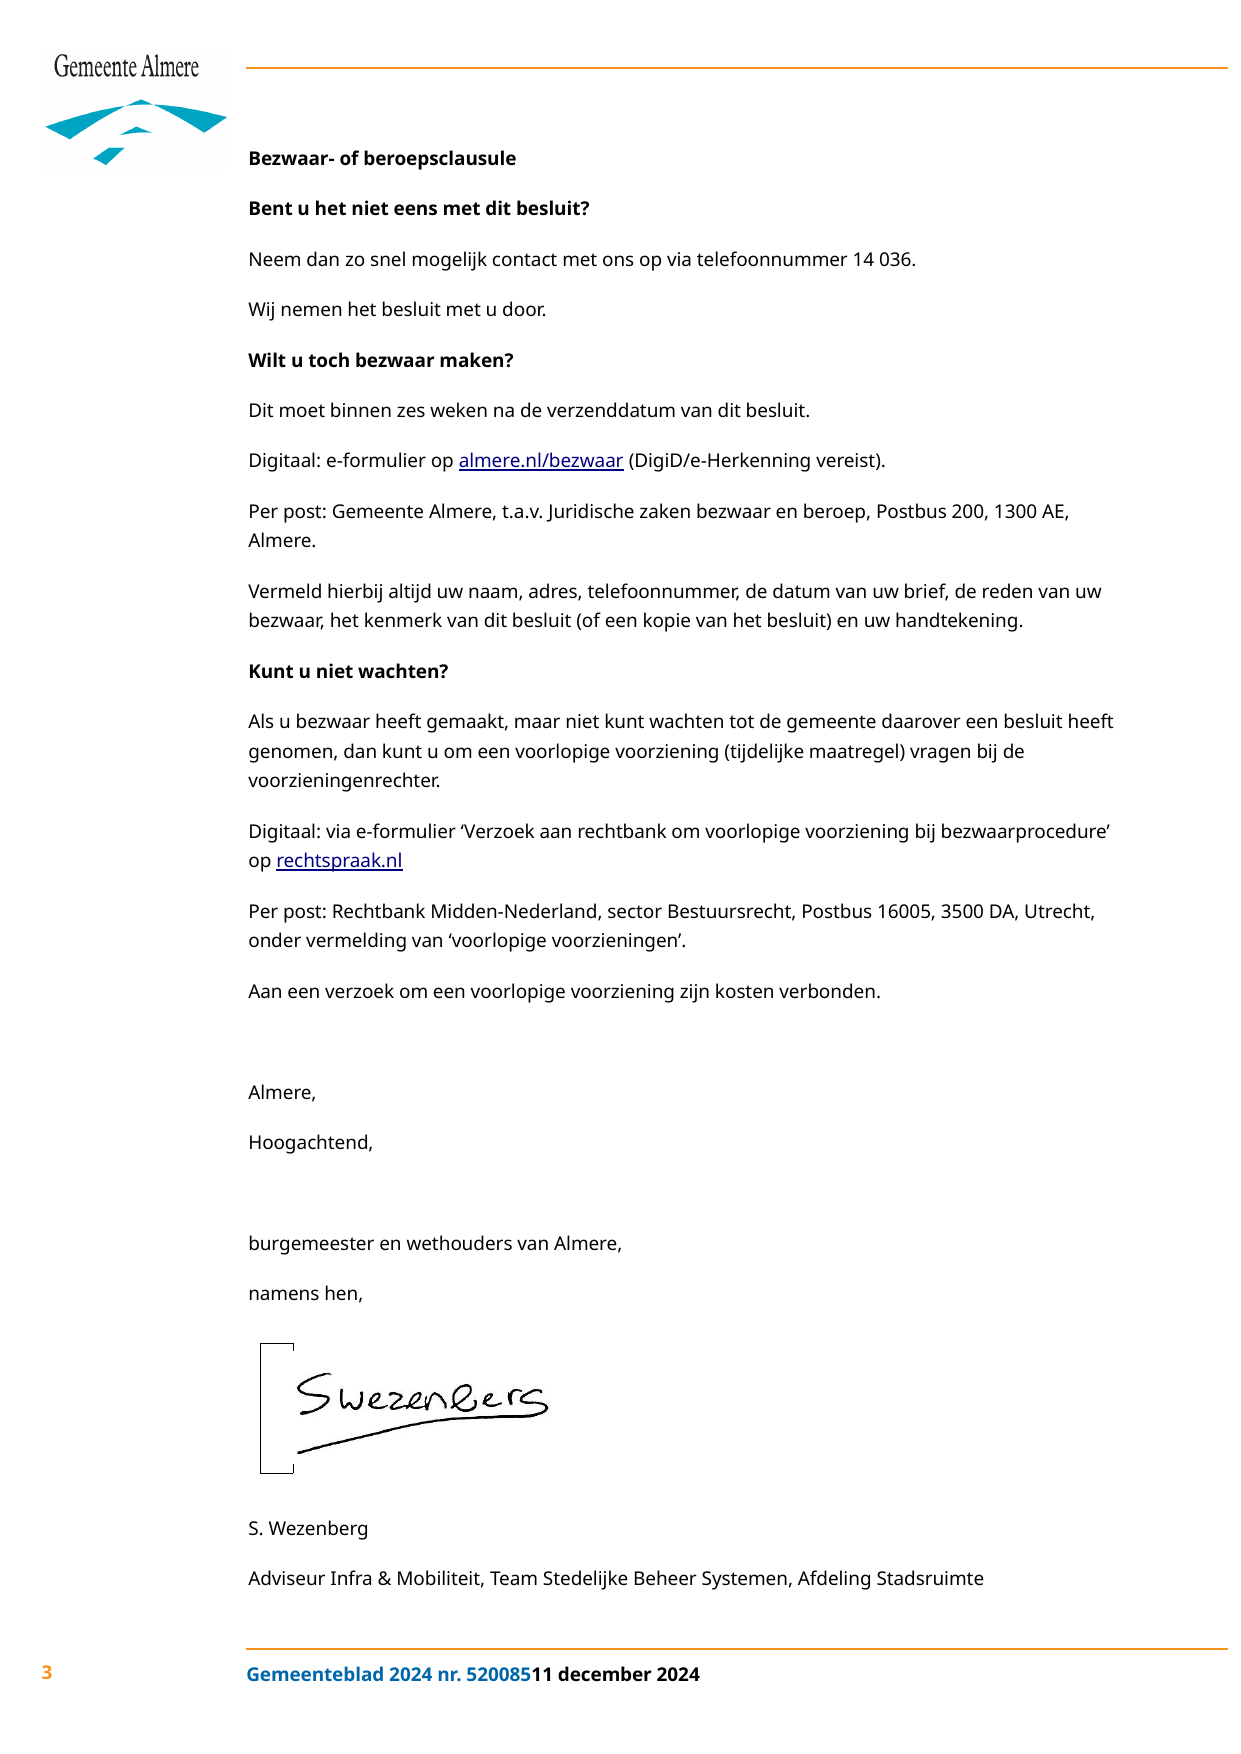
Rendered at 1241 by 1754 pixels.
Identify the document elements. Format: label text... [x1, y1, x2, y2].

text Kunt u niet wachten? [248, 658, 1152, 684]
text S. Wezenberg [248, 1515, 1152, 1541]
text Aan een verzoek om een voorlopige voorziening zijn kosten verbonden. [248, 978, 1152, 1004]
text Adviseur Infra & Mobiliteit, Team Stedelijke Beheer Systemen, Afdeling Stadsruimte [248, 1566, 1152, 1591]
text namens hen, [248, 1281, 1152, 1306]
picture [41, 47, 231, 172]
text Vermeld hierbij altijd uw naam, adres, telefoonnummer, de datum van uw brief, de reden van uw bezwaar, het kenmerk van dit besluit (of een kopie van het besluit) en uw handtekening. [248, 578, 1152, 633]
text Bezwaar- of beroepsclausule [248, 145, 1152, 171]
text Neem dan zo snel mogelijk contact met ons op via telefoonnummer 14 036. [248, 246, 1152, 272]
text Hoogachtend, [248, 1129, 1152, 1155]
text Wilt u toch bezwaar maken? [248, 347, 1152, 373]
text Digitaal: via e-formulier ‘Verzoek aan rechtbank om voorlopige voorziening bij bezwaarprocedure’ op rechtspraak.nl [248, 818, 1152, 873]
text burgemeester en wethouders van Almere, [248, 1230, 1152, 1256]
text Per post: Rechtbank Midden-Nederland, sector Bestuursrecht, Postbus 16005, 3500 DA, Utrecht, onder vermelding van ‘voorlopige voorzieningen’. [248, 898, 1152, 953]
picture [268, 1351, 576, 1464]
text Als u bezwaar heeft gemaakt, maar niet kunt wachten tot de gemeente daarover een besluit heeft genomen, dan kunt u om een voorlopige voorziening (tijdelijke maatregel) vragen bij de voorzieningenrechter. [248, 708, 1152, 793]
text Bent u het niet eens met dit besluit? [248, 196, 1152, 221]
text Wij nemen het besluit met u door. [248, 296, 1152, 322]
text Per post: Gemeente Almere, t.a.v. Juridische zaken bezwaar en beroep, Postbus 200, 1300 AE, Almere. [248, 498, 1152, 553]
text Digitaal: e-formulier op almere.nl/bezwaar (DigiD/e-Herkenning vereist). [248, 448, 1152, 473]
text Almere, [248, 1079, 1152, 1105]
text Dit moet binnen zes weken na de verzenddatum van dit besluit. [248, 397, 1152, 423]
